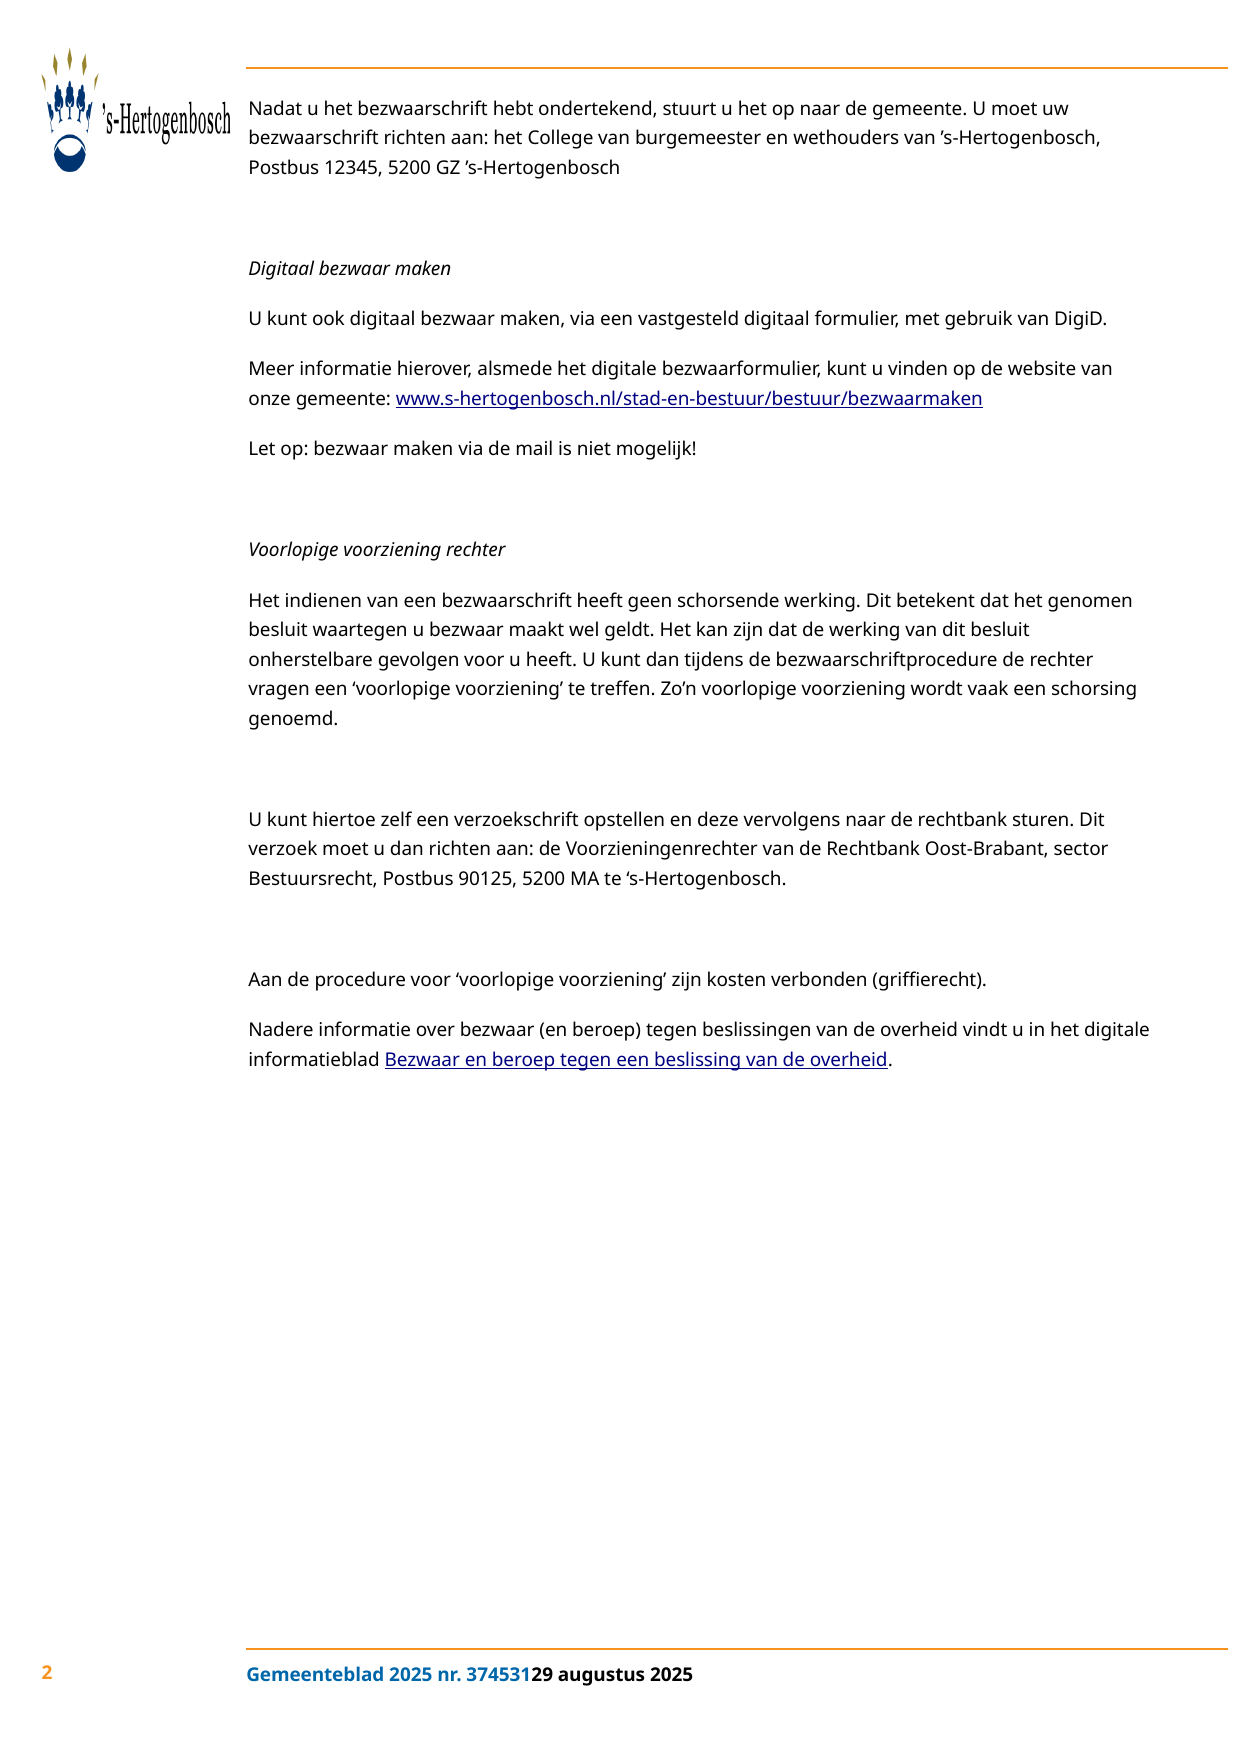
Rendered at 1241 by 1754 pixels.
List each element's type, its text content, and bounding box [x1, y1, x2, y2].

text Voorlopige voorziening rechter [248, 536, 1152, 562]
text Let op: bezwaar maken via de mail is niet mogelijk! [248, 436, 1152, 461]
picture [41, 47, 231, 172]
text Meer informatie hierover, alsmede het digitale bezwaarformulier, kunt u vinden op de website van onze gemeente: www.s-hertogenbosch.nl/stad-en-bestuur/bestuur/bezwaarmaken [248, 356, 1152, 411]
text Nadat u het bezwaarschrift hebt ondertekend, stuurt u het op naar de gemeente. U moet uw bezwaarschrift richten aan: het College van burgemeester en wethouders van ’s-Hertogenbosch, Postbus 12345, 5200 GZ ’s-Hertogenbosch [248, 95, 1152, 180]
text Aan de procedure voor ‘voorlopige voorziening’ zijn kosten verbonden (griffierecht). [248, 966, 1152, 992]
text Nadere informatie over bezwaar (en beroep) tegen beslissingen van de overheid vindt u in het digitale informatieblad Bezwaar en beroep tegen een beslissing van de overheid. [248, 1016, 1152, 1072]
text Digitaal bezwaar maken [248, 255, 1152, 281]
text U kunt hiertoe zelf een verzoekschrift opstellen en deze vervolgens naar de rechtbank sturen. Dit verzoek moet u dan richten aan: de Voorzieningenrechter van de Rechtbank Oost-Brabant, sector Bestuursrecht, Postbus 90125, 5200 MA te ‘s-Hertogenbosch. [248, 806, 1152, 891]
text U kunt ook digitaal bezwaar maken, via een vastgesteld digitaal formulier, met gebruik van DigiD. [248, 305, 1152, 331]
text Het indienen van een bezwaarschrift heeft geen schorsende werking. Dit betekent dat het genomen besluit waartegen u bezwaar maakt wel geldt. Het kan zijn dat de werking van dit besluit onherstelbare gevolgen voor u heeft. U kunt dan tijdens de bezwaarschriftprocedure de rechter vragen een ‘voorlopige voorziening’ te treffen. Zo’n voorlopige voorziening wordt vaak een schorsing genoemd. [248, 587, 1152, 731]
